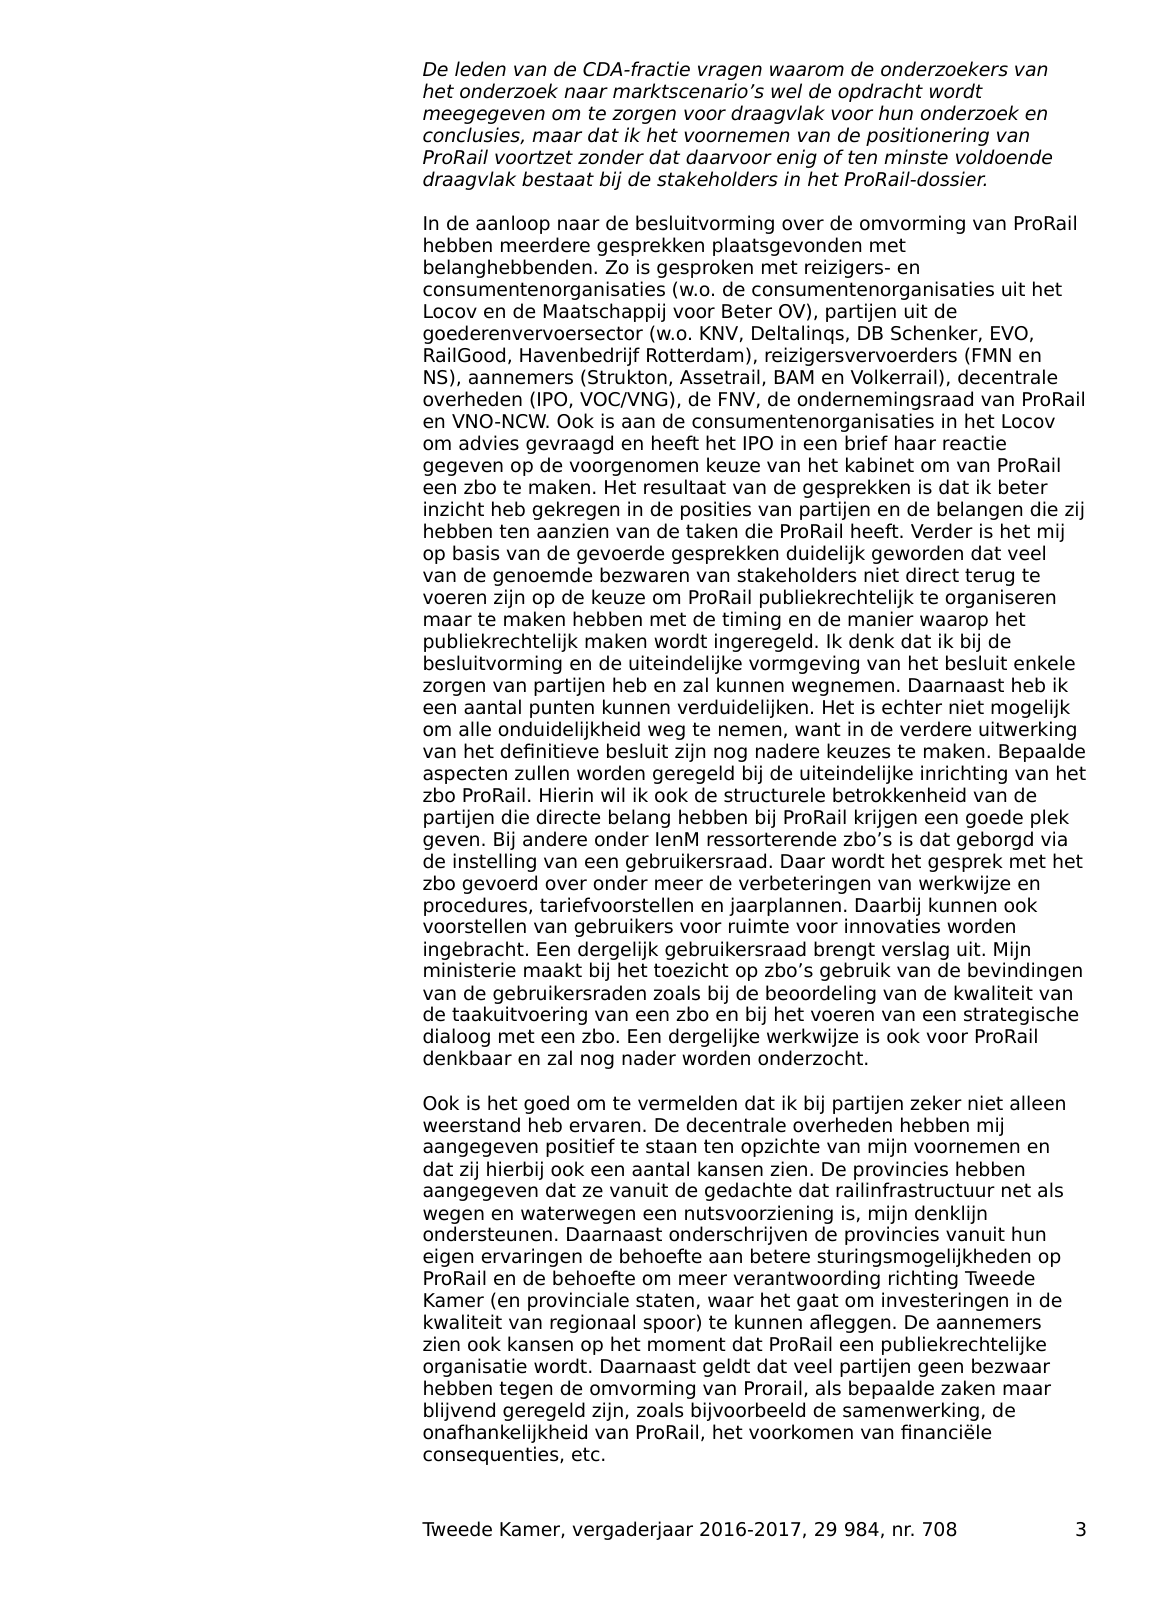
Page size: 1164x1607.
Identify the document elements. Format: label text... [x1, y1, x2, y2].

text De leden van de CDA-fractie vragen waarom de onderzoekers van het onderzoek naar marktscenario’s wel de opdracht wordt meegegeven om te zorgen voor draagvlak voor hun onderzoek en conclusies, maar dat ik het voornemen van de positionering van ProRail voortzet zonder dat daarvoor enig of ten minste voldoende draagvlak bestaat bij de stakeholders in het ProRail-dossier. [422, 59, 1087, 191]
text In de aanloop naar de besluitvorming over de omvorming van ProRail hebben meerdere gesprekken plaatsgevonden met belanghebbenden. Zo is gesproken met reizigers- en consumentenorganisaties (w.o. de consumentenorganisaties uit het Locov en de Maatschappij voor Beter OV), partijen uit de goederenvervoersector (w.o. KNV, Deltalinqs, DB Schenker, EVO, RailGood, Havenbedrijf Rotterdam), reizigersvervoerders (FMN en NS), aannemers (Strukton, Assetrail, BAM en Volkerrail), decentrale overheden (IPO, VOC/VNG), de FNV, de ondernemingsraad van ProRail en VNO-NCW. Ook is aan de consumentenorganisaties in het Locov om advies gevraagd en heeft het IPO in een brief haar reactie gegeven op de voorgenomen keuze van het kabinet om van ProRail een zbo te maken. Het resultaat van de gesprekken is dat ik beter inzicht heb gekregen in de posities van partijen en de belangen die zij hebben ten aanzien van de taken die ProRail heeft. Verder is het mij op basis van de gevoerde gesprekken duidelijk geworden dat veel van de genoemde bezwaren van stakeholders niet direct terug te voeren zijn op de keuze om ProRail publiekrechtelijk te organiseren maar te maken hebben met de timing en de manier waarop het publiekrechtelijk maken wordt ingeregeld. Ik denk dat ik bij de besluitvorming en de uiteindelijke vormgeving van het besluit enkele zorgen van partijen heb en zal kunnen wegnemen. Daarnaast heb ik een aantal punten kunnen verduidelijken. Het is echter niet mogelijk om alle onduidelijkheid weg te nemen, want in de verdere uitwerking van het definitieve besluit zijn nog nadere keuzes te maken. Bepaalde aspecten zullen worden geregeld bij de uiteindelijke inrichting van het zbo ProRail. Hierin wil ik ook de structurele betrokkenheid van de partijen die directe belang hebben bij ProRail krijgen een goede plek geven. Bij andere onder IenM ressorterende zbo’s is dat geborgd via de instelling van een gebruikersraad. Daar wordt het gesprek met het zbo gevoerd over onder meer de verbeteringen van werkwijze en procedures, tariefvoorstellen en jaarplannen. Daarbij kunnen ook voorstellen van gebruikers voor ruimte voor innovaties worden ingebracht. Een dergelijk gebruikersraad brengt verslag uit. Mijn ministerie maakt bij het toezicht op zbo’s gebruik van de bevindingen van de gebruikersraden zoals bij de beoordeling van de kwaliteit van de taakuitvoering van een zbo en bij het voeren van een strategische dialoog met een zbo. Een dergelijke werkwijze is ook voor ProRail denkbaar en zal nog nader worden onderzocht. [422, 213, 1087, 1070]
text Ook is het goed om te vermelden dat ik bij partijen zeker niet alleen weerstand heb ervaren. De decentrale overheden hebben mij aangegeven positief te staan ten opzichte van mijn voornemen en dat zij hierbij ook een aantal kansen zien. De provincies hebben aangegeven dat ze vanuit de gedachte dat railinfrastructuur net als wegen en waterwegen een nutsvoorziening is, mijn denklijn ondersteunen. Daarnaast onderschrijven de provincies vanuit hun eigen ervaringen de behoefte aan betere sturingsmogelijkheden op ProRail en de behoefte om meer verantwoording richting Tweede Kamer (en provinciale staten, waar het gaat om investeringen in de kwaliteit van regionaal spoor) te kunnen afleggen. De aannemers zien ook kansen op het moment dat ProRail een publiekrechtelijke organisatie wordt. Daarnaast geldt dat veel partijen geen bezwaar hebben tegen de omvorming van Prorail, als bepaalde zaken maar blijvend geregeld zijn, zoals bijvoorbeeld de samenwerking, de onafhankelijkheid van ProRail, het voorkomen van financiële consequenties, etc. [422, 1092, 1087, 1466]
